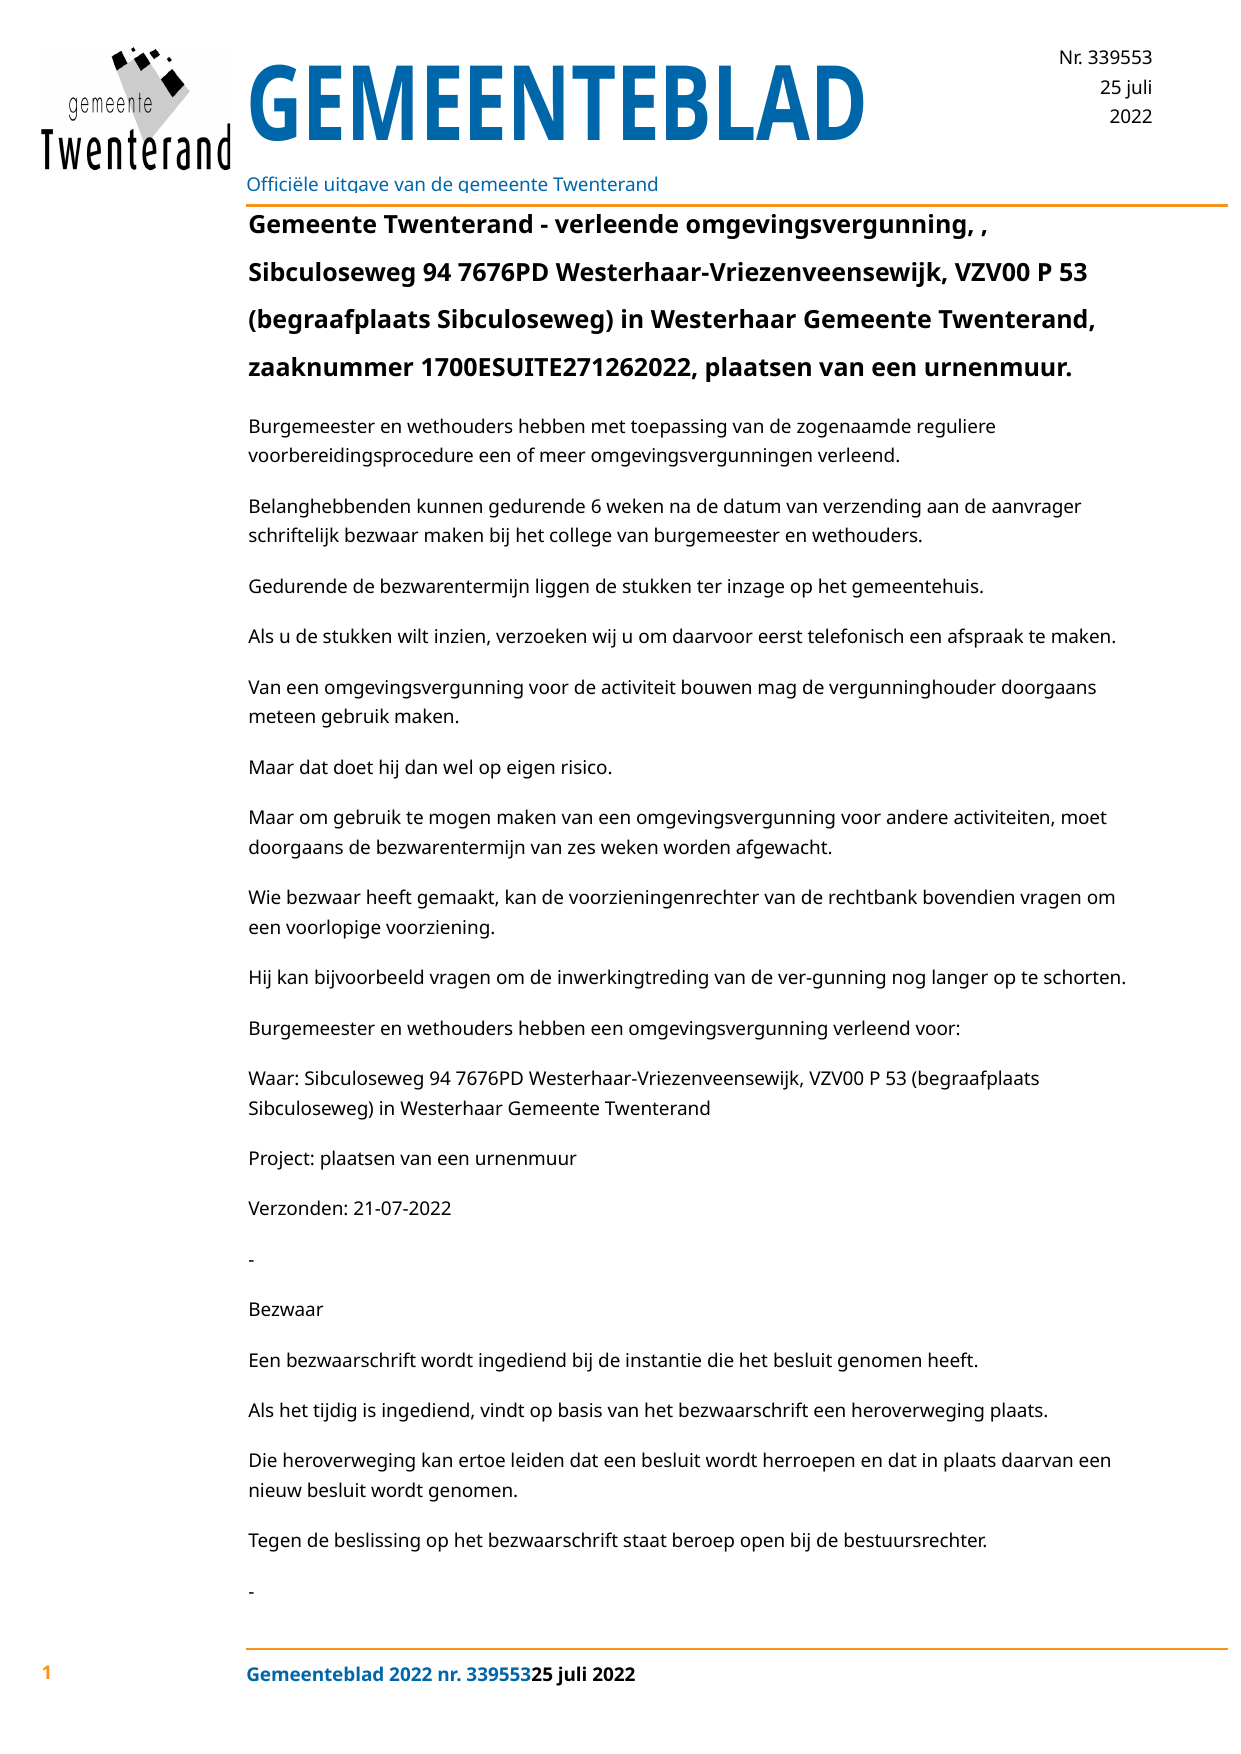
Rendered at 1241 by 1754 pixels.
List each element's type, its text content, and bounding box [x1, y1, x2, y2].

text Belanghebbenden kunnen gedurende 6 weken na de datum van verzending aan de aanvrager schriftelijk bezwaar maken bij het college van burgemeester en wethouders. [248, 493, 1152, 548]
text Tegen de beslissing op het bezwaarschrift staat beroep open bij de bestuursrechter. [248, 1528, 1152, 1553]
text Gedurende de bezwarentermijn liggen de stukken ter inzage op het gemeentehuis. [248, 573, 1152, 599]
picture [41, 47, 231, 172]
text Van een omgevingsvergunning voor de activiteit bouwen mag de vergunninghouder doorgaans meteen gebruik maken. [248, 674, 1152, 729]
text Bezwaar [248, 1296, 1152, 1322]
text Burgemeester en wethouders hebben met toepassing van de zogenaamde reguliere voorbereidingsprocedure een of meer omgevingsvergunningen verleend. [248, 413, 1152, 468]
text - [248, 1578, 1152, 1604]
text Als het tijdig is ingediend, vindt op basis van het bezwaarschrift een heroverweging plaats. [248, 1397, 1152, 1423]
text - [248, 1246, 1152, 1272]
text Burgemeester en wethouders hebben een omgevingsvergunning verleend voor: [248, 1015, 1152, 1041]
text Gemeente Twenterand - verleende omgevingsvergunning, , Sibculoseweg 94 7676PD Westerhaar-Vriezenveensewijk, VZV00 P 53 (begraafplaats Sibculoseweg) in Westerhaar Gemeente Twenterand, zaaknummer 1700ESUITE271262022, plaatsen van een urnenmuur. [248, 207, 1152, 384]
text Project: plaatsen van een urnenmuur [248, 1145, 1152, 1171]
text Wie bezwaar heeft gemaakt, kan de voorzieningenrechter van de rechtbank bovendien vragen om een voorlopige voorziening. [248, 884, 1152, 940]
text Als u de stukken wilt inzien, verzoeken wij u om daarvoor eerst telefonisch een afspraak te maken. [248, 623, 1152, 649]
text Maar dat doet hij dan wel op eigen risico. [248, 754, 1152, 780]
text Waar: Sibculoseweg 94 7676PD Westerhaar-Vriezenveensewijk, VZV00 P 53 (begraafplaats Sibculoseweg) in Westerhaar Gemeente Twenterand [248, 1065, 1152, 1121]
text Maar om gebruik te mogen maken van een omgevingsvergunning voor andere activiteiten, moet doorgaans de bezwarentermijn van zes weken worden afgewacht. [248, 804, 1152, 860]
text Die heroverweging kan ertoe leiden dat een besluit wordt herroepen en dat in plaats daarvan een nieuw besluit wordt genomen. [248, 1448, 1152, 1503]
text Hij kan bijvoorbeeld vragen om de inwerkingtreding van de ver-gunning nog langer op te schorten. [248, 964, 1152, 990]
text Een bezwaarschrift wordt ingediend bij de instantie die het besluit genomen heeft. [248, 1347, 1152, 1373]
text Verzonden: 21-07-2022 [248, 1196, 1152, 1221]
